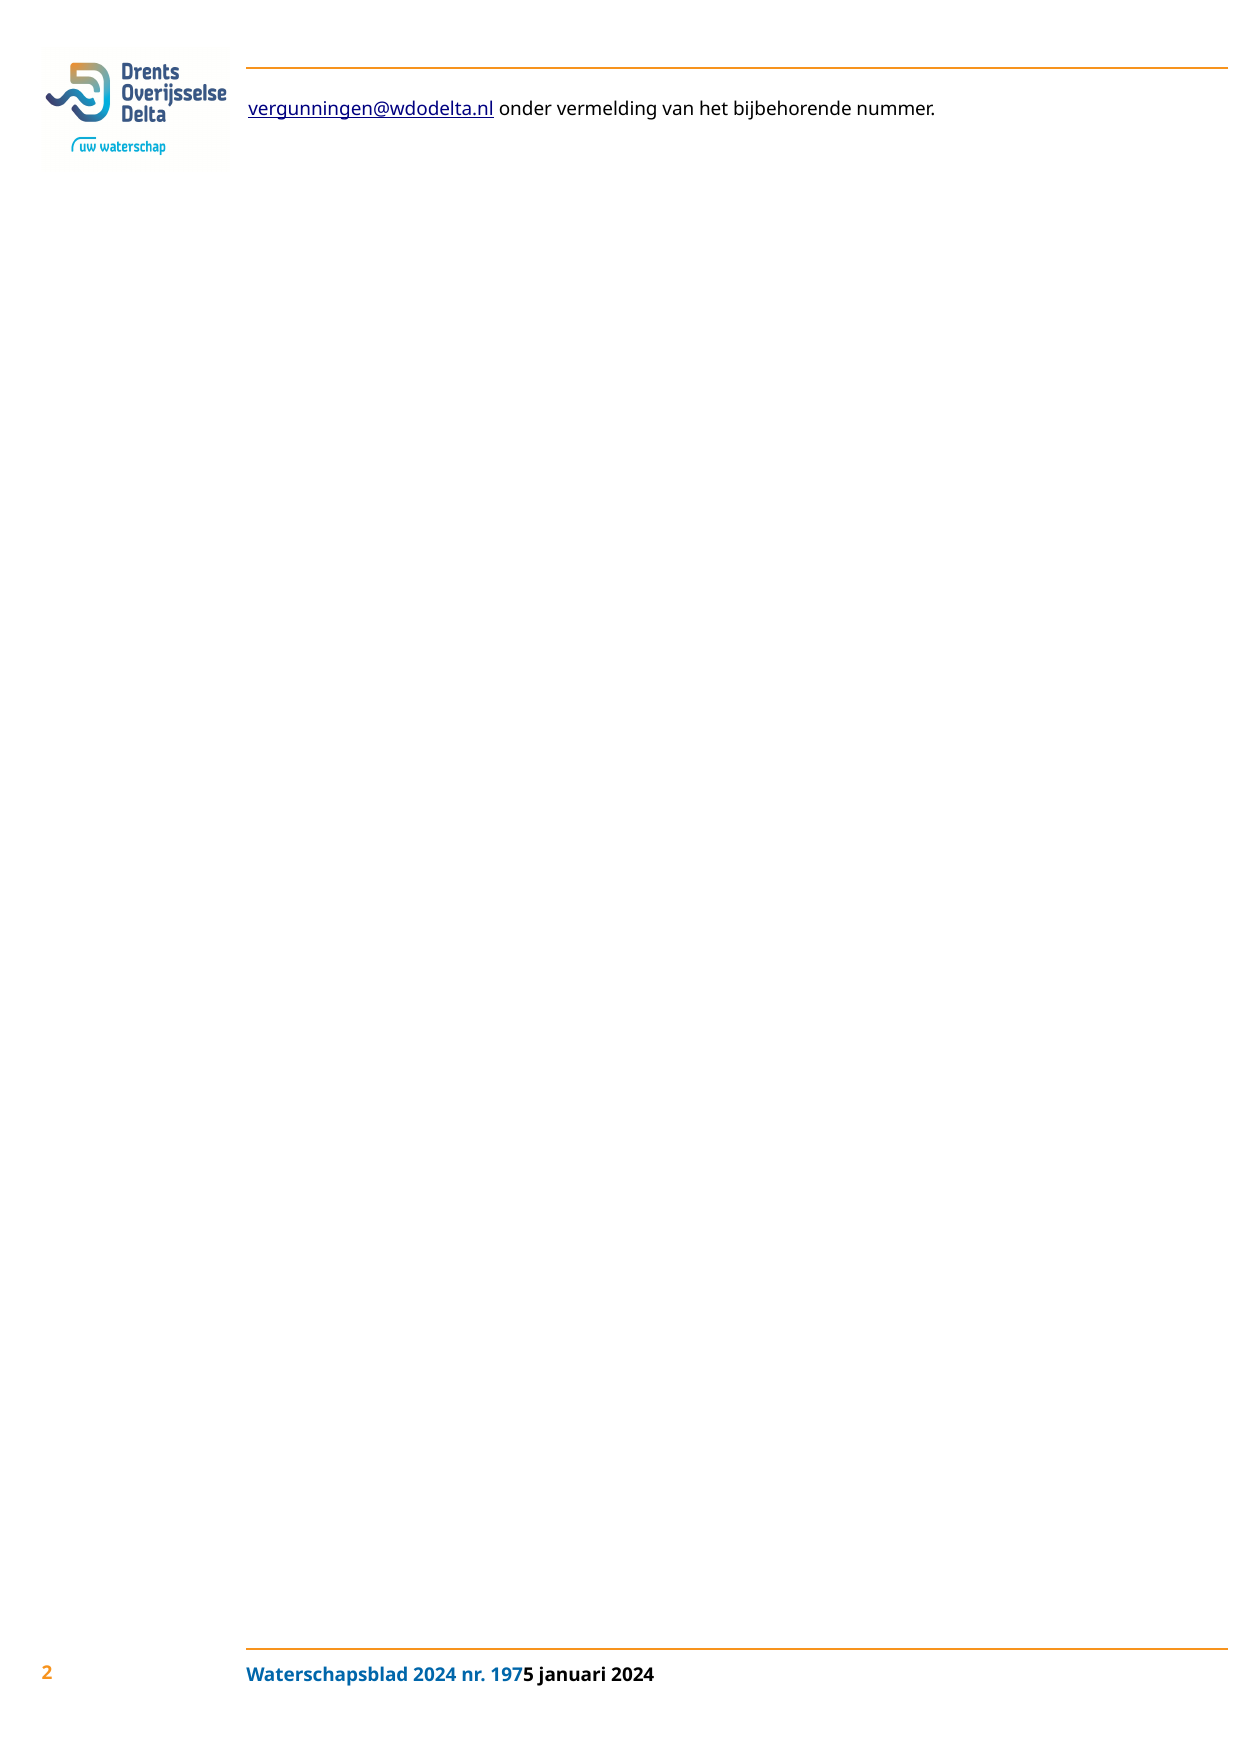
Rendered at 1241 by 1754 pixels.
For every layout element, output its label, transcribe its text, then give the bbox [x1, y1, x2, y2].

text vergunningen@wdodelta.nl onder vermelding van het bijbehorende nummer. [248, 95, 1152, 121]
picture [41, 47, 231, 172]
